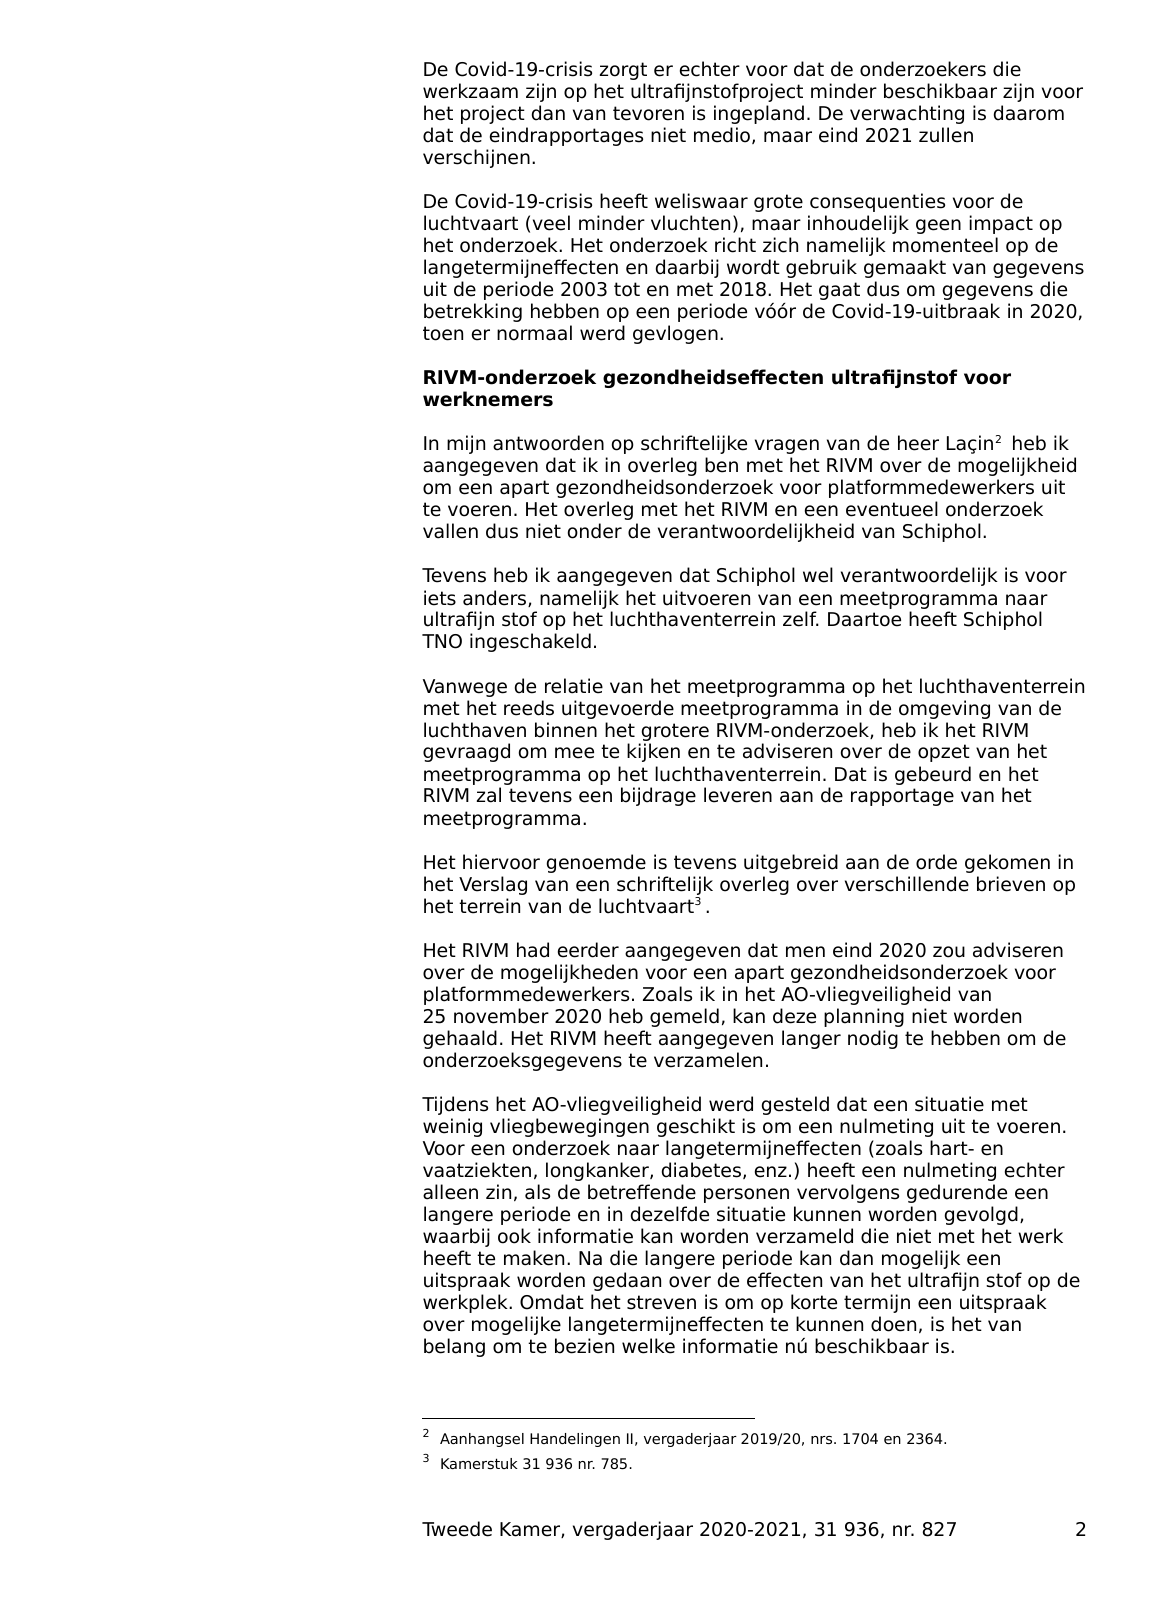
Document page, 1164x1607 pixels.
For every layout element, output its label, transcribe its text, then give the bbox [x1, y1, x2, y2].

text De Covid-19-crisis heeft weliswaar grote consequenties voor de luchtvaart (veel minder vluchten), maar inhoudelijk geen impact op het onderzoek. Het onderzoek richt zich namelijk momenteel op de langetermijneffecten en daarbij wordt gebruik gemaakt van gegevens uit de periode 2003 tot en met 2018. Het gaat dus om gegevens die betrekking hebben op een periode vóór de Covid-19-uitbraak in 2020, toen er normaal werd gevlogen. [422, 191, 1087, 345]
subtitle RIVM-onderzoek gezondheidseffecten ultrafijnstof voor werknemers [422, 367, 1087, 411]
text Het hiervoor genoemde is tevens uitgebreid aan de orde gekomen in het Verslag van een schriftelijk overleg over verschillende brieven op het terrein van de luchtvaart. [422, 852, 1087, 917]
text Aanhangsel Handelingen II, vergaderjaar 2019/20, nrs. 1704 en 2364. [422, 1427, 1087, 1449]
text Tijdens het AO-vliegveiligheid werd gesteld dat een situatie met weinig vliegbewegingen geschikt is om een nulmeting uit te voeren. Voor een onderzoek naar langetermijneffecten (zoals hart- en vaatziekten, longkanker, diabetes, enz.) heeft een nulmeting echter alleen zin, als de betreffende personen vervolgens gedurende een langere periode en in dezelfde situatie kunnen worden gevolgd, waarbij ook informatie kan worden verzameld die niet met het werk heeft te maken. Na die langere periode kan dan mogelijk een uitspraak worden gedaan over de effecten van het ultrafijn stof op de werkplek. Omdat het streven is om op korte termijn een uitspraak over mogelijke langetermijneffecten te kunnen doen, is het van belang om te bezien welke informatie nú beschikbaar is. [422, 1094, 1087, 1357]
text In mijn antwoorden op schriftelijke vragen van de heer Laçin heb ik aangegeven dat ik in overleg ben met het RIVM over de mogelijkheid om een apart gezondheidsonderzoek voor platformmedewerkers uit te voeren. Het overleg met het RIVM en een eventueel onderzoek vallen dus niet onder de verantwoordelijkheid van Schiphol. [422, 433, 1087, 543]
text Tevens heb ik aangegeven dat Schiphol wel verantwoordelijk is voor iets anders, namelijk het uitvoeren van een meetprogramma naar ultrafijn stof op het luchthaventerrein zelf. Daartoe heeft Schiphol TNO ingeschakeld. [422, 565, 1087, 653]
text Vanwege de relatie van het meetprogramma op het luchthaventerrein met het reeds uitgevoerde meetprogramma in de omgeving van de luchthaven binnen het grotere RIVM-onderzoek, heb ik het RIVM gevraagd om mee te kijken en te adviseren over de opzet van het meetprogramma op het luchthaventerrein. Dat is gebeurd en het RIVM zal tevens een bijdrage leveren aan de rapportage van het meetprogramma. [422, 676, 1087, 829]
text Het RIVM had eerder aangegeven dat men eind 2020 zou adviseren over de mogelijkheden voor een apart gezondheidsonderzoek voor platformmedewerkers. Zoals ik in het AO-vliegveiligheid van 25 november 2020 heb gemeld, kan deze planning niet worden gehaald. Het RIVM heeft aangegeven langer nodig te hebben om de onderzoeksgegevens te verzamelen. [422, 940, 1087, 1072]
text De Covid-19-crisis zorgt er echter voor dat de onderzoekers die werkzaam zijn op het ultrafijnstofproject minder beschikbaar zijn voor het project dan van tevoren is ingepland. De verwachting is daarom dat de eindrapportages niet medio, maar eind 2021 zullen verschijnen. [422, 59, 1087, 169]
text Kamerstuk 31 936 nr. 785. [422, 1452, 1087, 1474]
